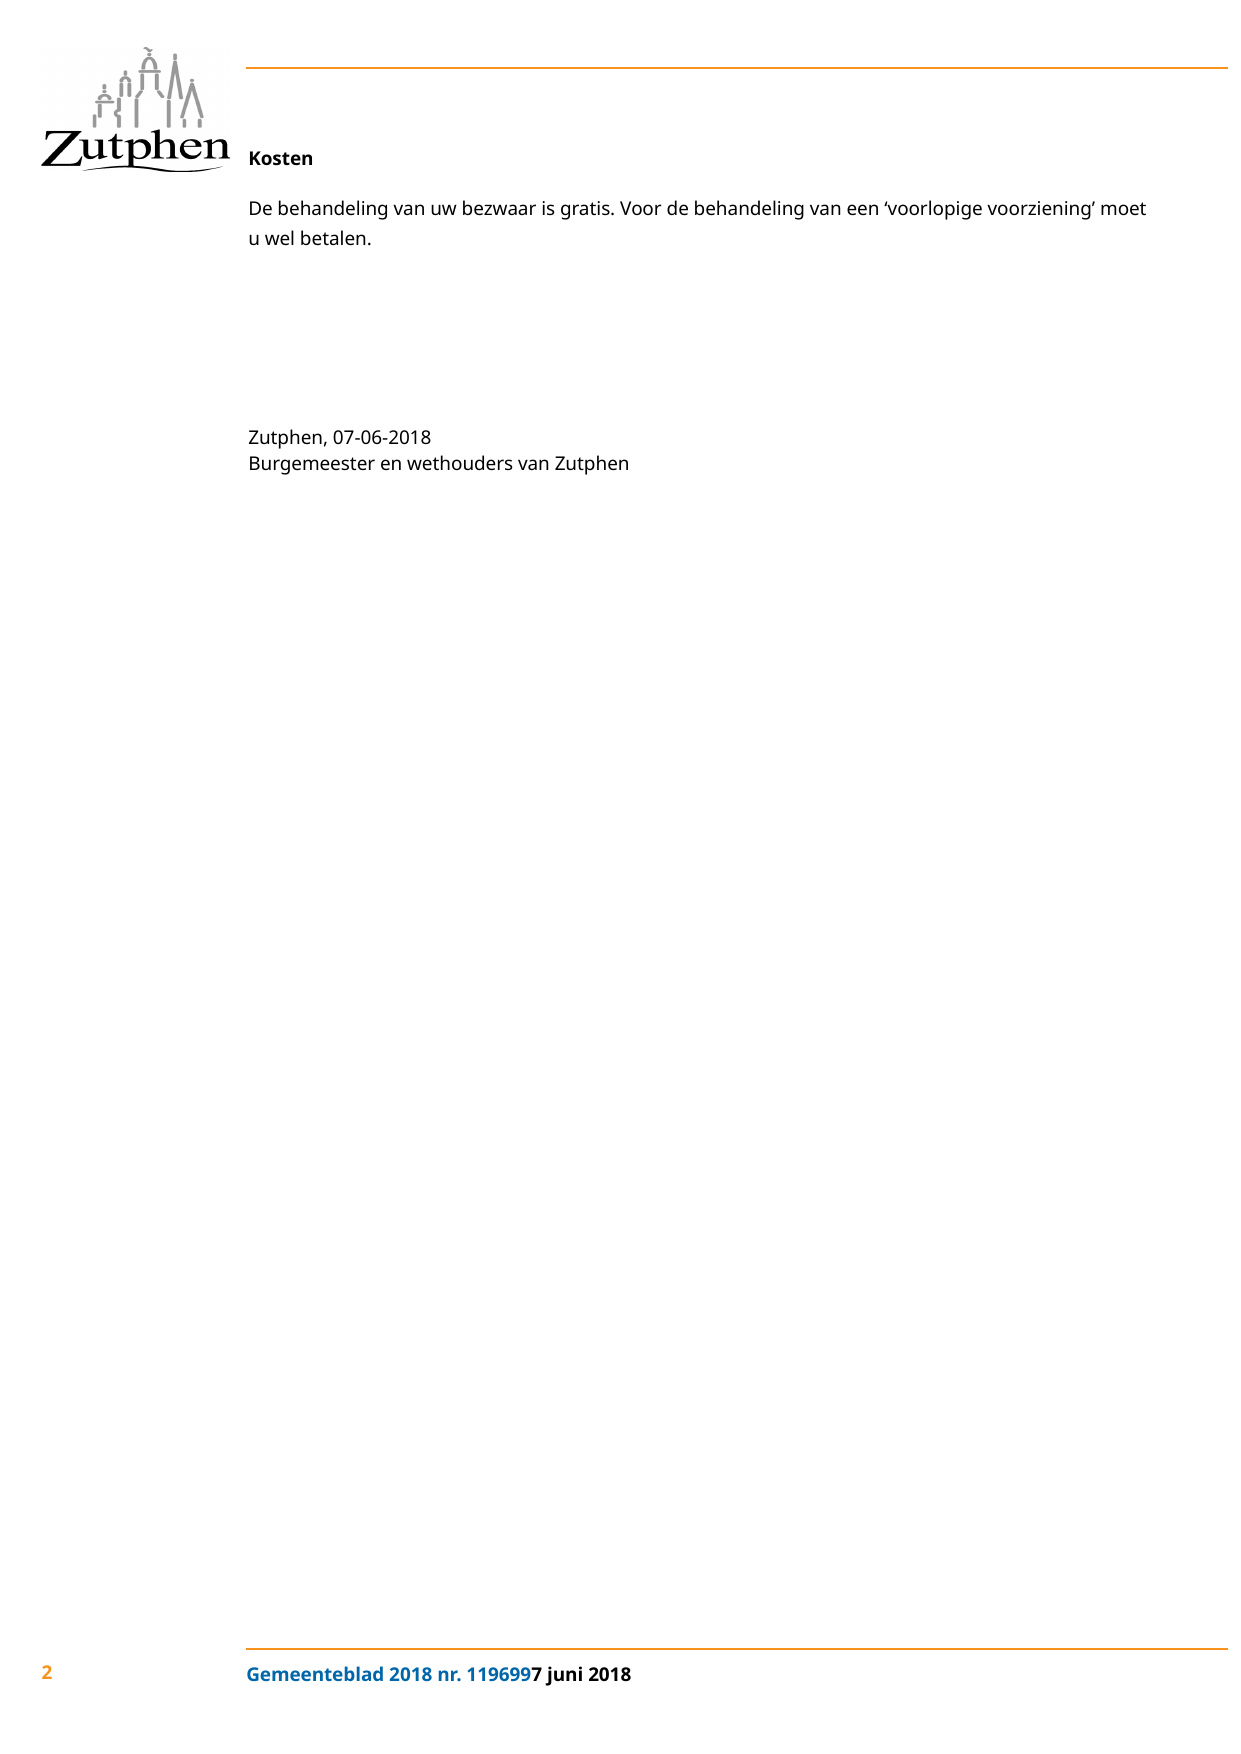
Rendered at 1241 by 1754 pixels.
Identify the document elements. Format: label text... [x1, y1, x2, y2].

text Zutphen, 07-06-2018 [248, 424, 1152, 450]
text De behandeling van uw bezwaar is gratis. Voor de behandeling van een ‘voorlopige voorziening’ moet u wel betalen. [248, 196, 1152, 251]
text Burgemeester en wethouders van Zutphen [248, 450, 1152, 476]
text Kosten [248, 145, 1152, 171]
picture [41, 47, 231, 172]
